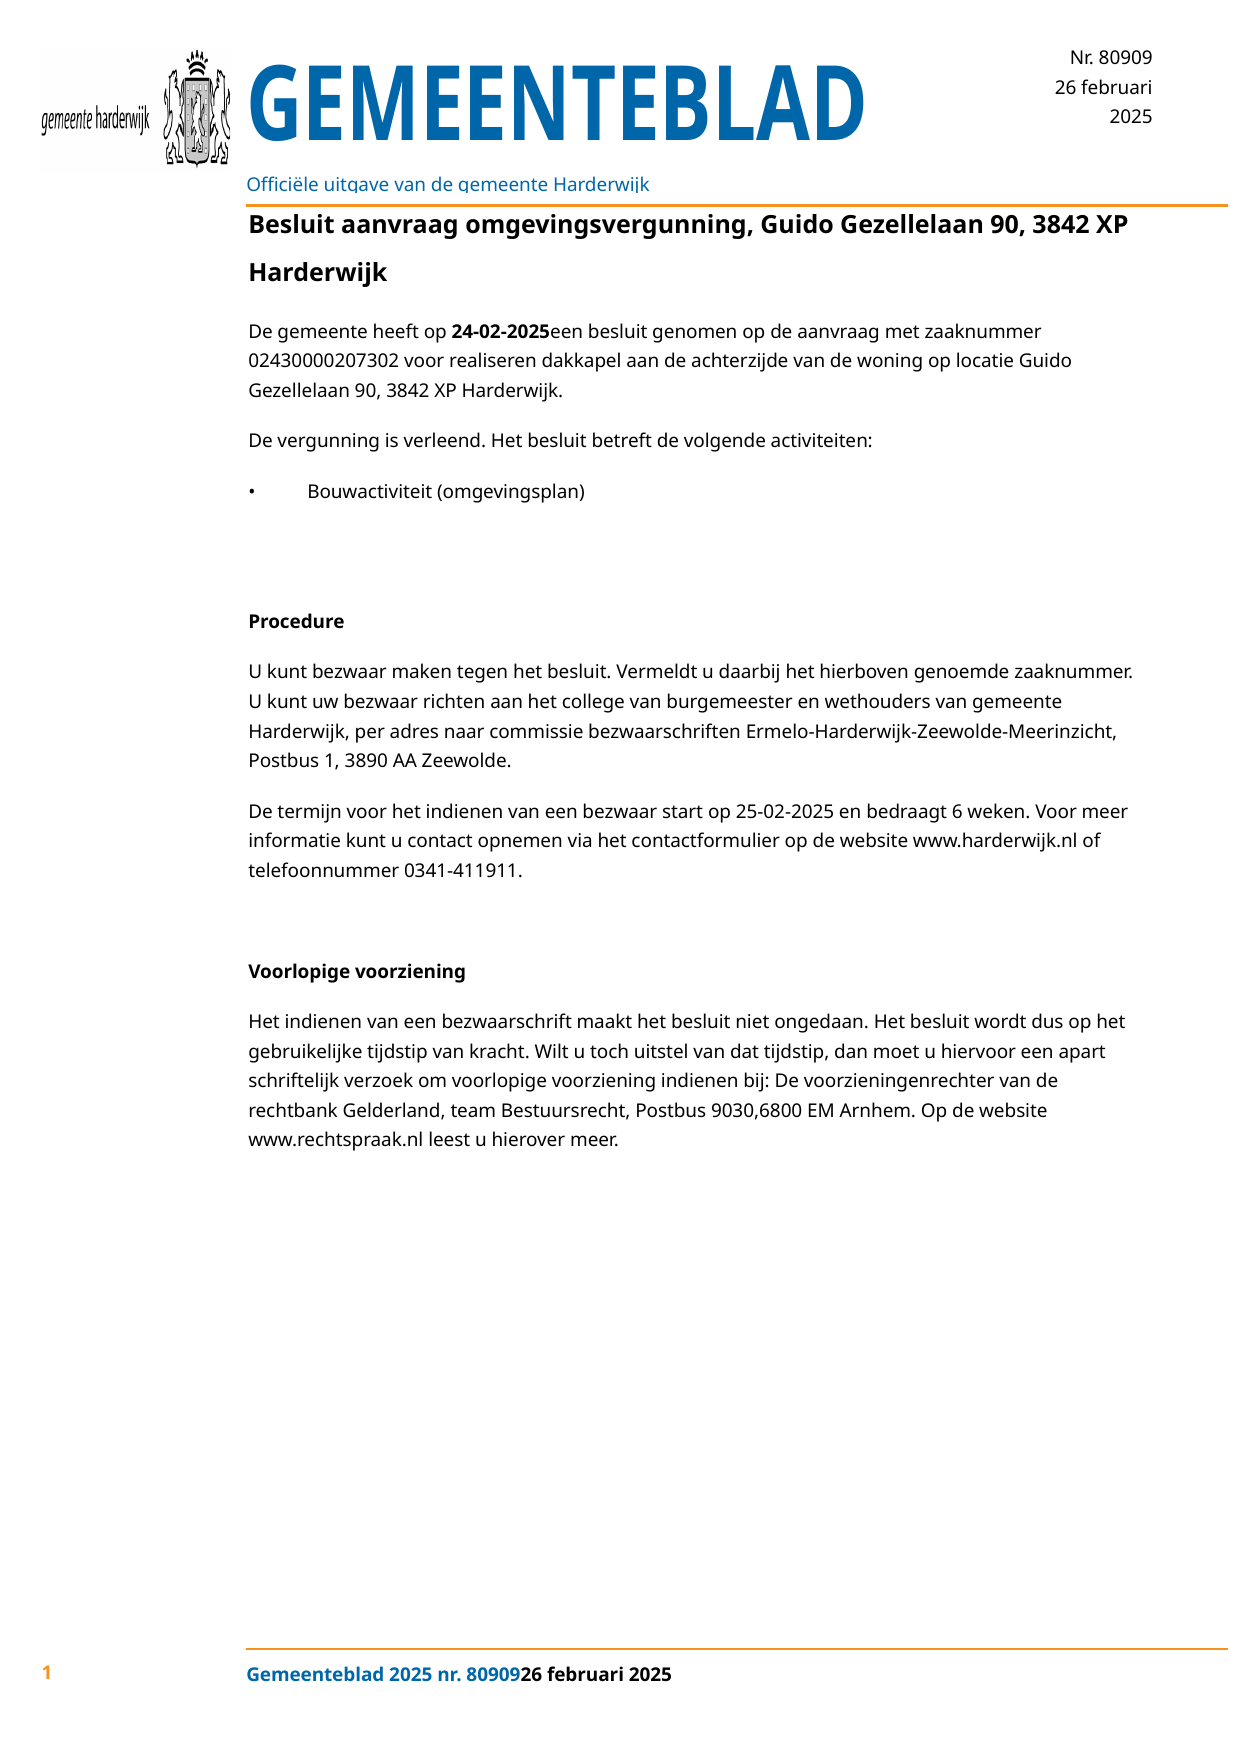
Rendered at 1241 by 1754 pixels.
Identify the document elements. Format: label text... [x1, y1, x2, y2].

text De gemeente heeft op 24-02-2025een besluit genomen op de aanvraag met zaaknummer 02430000207302 voor realiseren dakkapel aan de achterzijde van de woning op locatie Guido Gezellelaan 90, 3842 XP Harderwijk. [248, 318, 1152, 403]
text De termijn voor het indienen van een bezwaar start op 25-02-2025 en bedraagt 6 weken. Voor meer informatie kunt u contact opnemen via het contactformulier op de website www.harderwijk.nl of telefoonnummer 0341-411911. [248, 798, 1152, 883]
picture [41, 47, 231, 172]
text Procedure [248, 608, 1152, 634]
text De vergunning is verleend. Het besluit betreft de volgende activiteiten: [248, 427, 1152, 453]
text Het indienen van een bezwaarschrift maakt het besluit niet ongedaan. Het besluit wordt dus op het gebruikelijke tijdstip van kracht. Wilt u toch uitstel van dat tijdstip, dan moet u hiervoor een apart schriftelijk verzoek om voorlopige voorziening indienen bij: De voorzieningenrechter van de rechtbank Gelderland, team Bestuursrecht, Postbus 9030,6800 EM Arnhem. Op de website www.rechtspraak.nl leest u hierover meer. [248, 1008, 1152, 1152]
text U kunt bezwaar maken tegen het besluit. Vermeldt u daarbij het hierboven genoemde zaaknummer. U kunt uw bezwaar richten aan het college van burgemeester en wethouders van gemeente Harderwijk, per adres naar commissie bezwaarschriften Ermelo-Harderwijk-Zeewolde-Meerinzicht, Postbus 1, 3890 AA Zeewolde. [248, 659, 1152, 773]
text Voorlopige voorziening [248, 958, 1152, 984]
text Besluit aanvraag omgevingsvergunning, Guido Gezellelaan 90, 3842 XP Harderwijk [248, 207, 1152, 288]
list Bouwactiviteit (omgevingsplan) [248, 478, 1152, 504]
